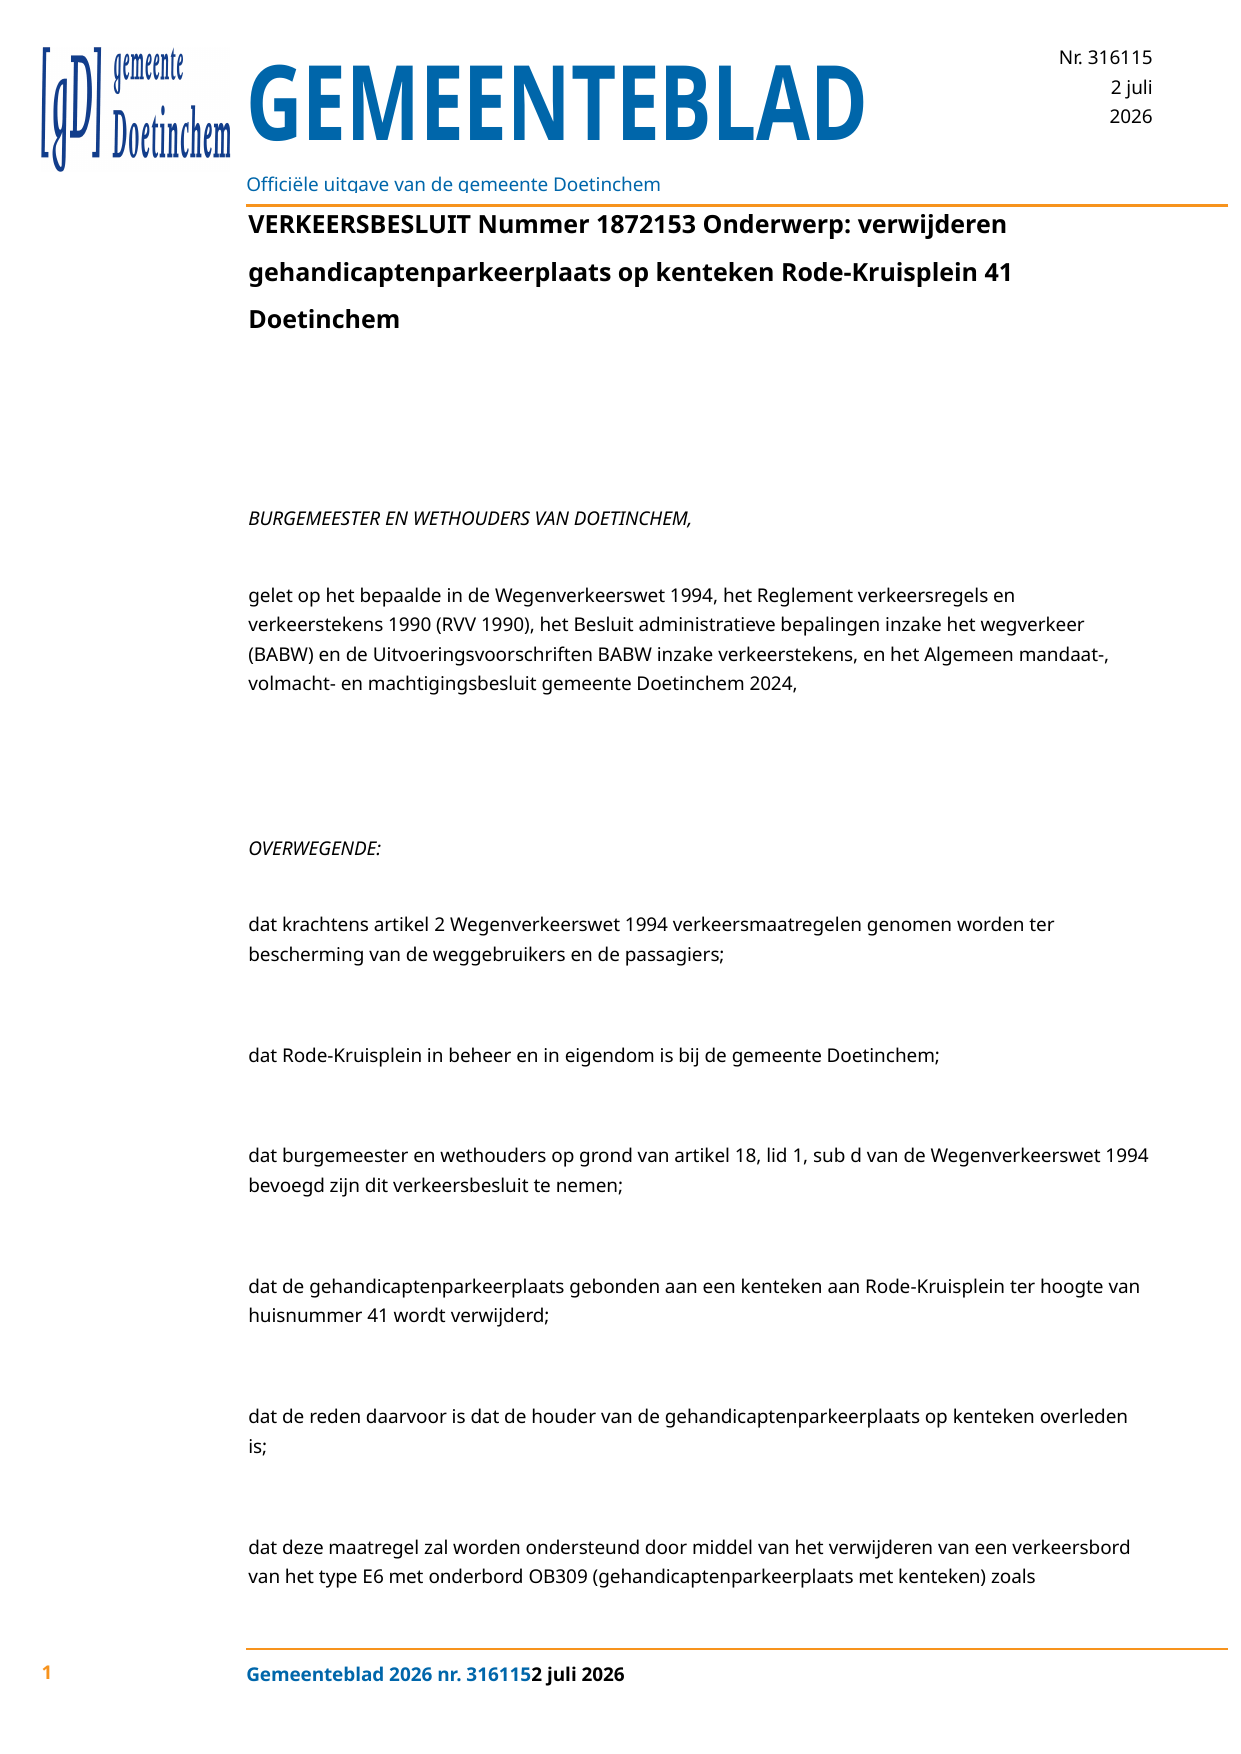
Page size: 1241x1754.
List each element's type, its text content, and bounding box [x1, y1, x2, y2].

text dat de gehandicaptenparkeerplaats gebonden aan een kenteken aan Rode-Kruisplein ter hoogte van huisnummer 41 wordt verwijderd; [248, 1273, 1152, 1328]
text gelet op het bepaalde in de Wegenverkeerswet 1994, het Reglement verkeersregels en verkeerstekens 1990 (RVV 1990), het Besluit administratieve bepalingen inzake het wegverkeer (BABW) en de Uitvoeringsvoorschriften BABW inzake verkeerstekens, en het Algemeen mandaat-, volmacht- en machtigingsbesluit gemeente Doetinchem 2024, [248, 582, 1152, 696]
text dat burgemeester en wethouders op grond van artikel 18, lid 1, sub d van de Wegenverkeerswet 1994 bevoegd zijn dit verkeersbesluit te nemen; [248, 1143, 1152, 1198]
text dat de reden daarvoor is dat de houder van de gehandicaptenparkeerplaats op kenteken overleden is; [248, 1403, 1152, 1459]
text dat krachtens artikel 2 Wegenverkeerswet 1994 verkeersmaatregelen genomen worden ter bescherming van de weggebruikers en de passagiers; [248, 911, 1152, 967]
picture [41, 47, 231, 172]
text dat Rode-Kruisplein in beheer en in eigendom is bij de gemeente Doetinchem; [248, 1042, 1152, 1068]
text dat deze maatregel zal worden ondersteund door middel van het verwijderen van een verkeersbord van het type E6 met onderbord OB309 (gehandicaptenparkeerplaats met kenteken) zoals [248, 1534, 1152, 1589]
text VERKEERSBESLUIT Nummer 1872153 Onderwerp: verwijderen gehandicaptenparkeerplaats op kenteken Rode-Kruisplein 41 Doetinchem [248, 207, 1152, 336]
text OVERWEGENDE: [248, 835, 1152, 861]
text BURGEMEESTER EN WETHOUDERS VAN DOETINCHEM, [248, 506, 1152, 531]
